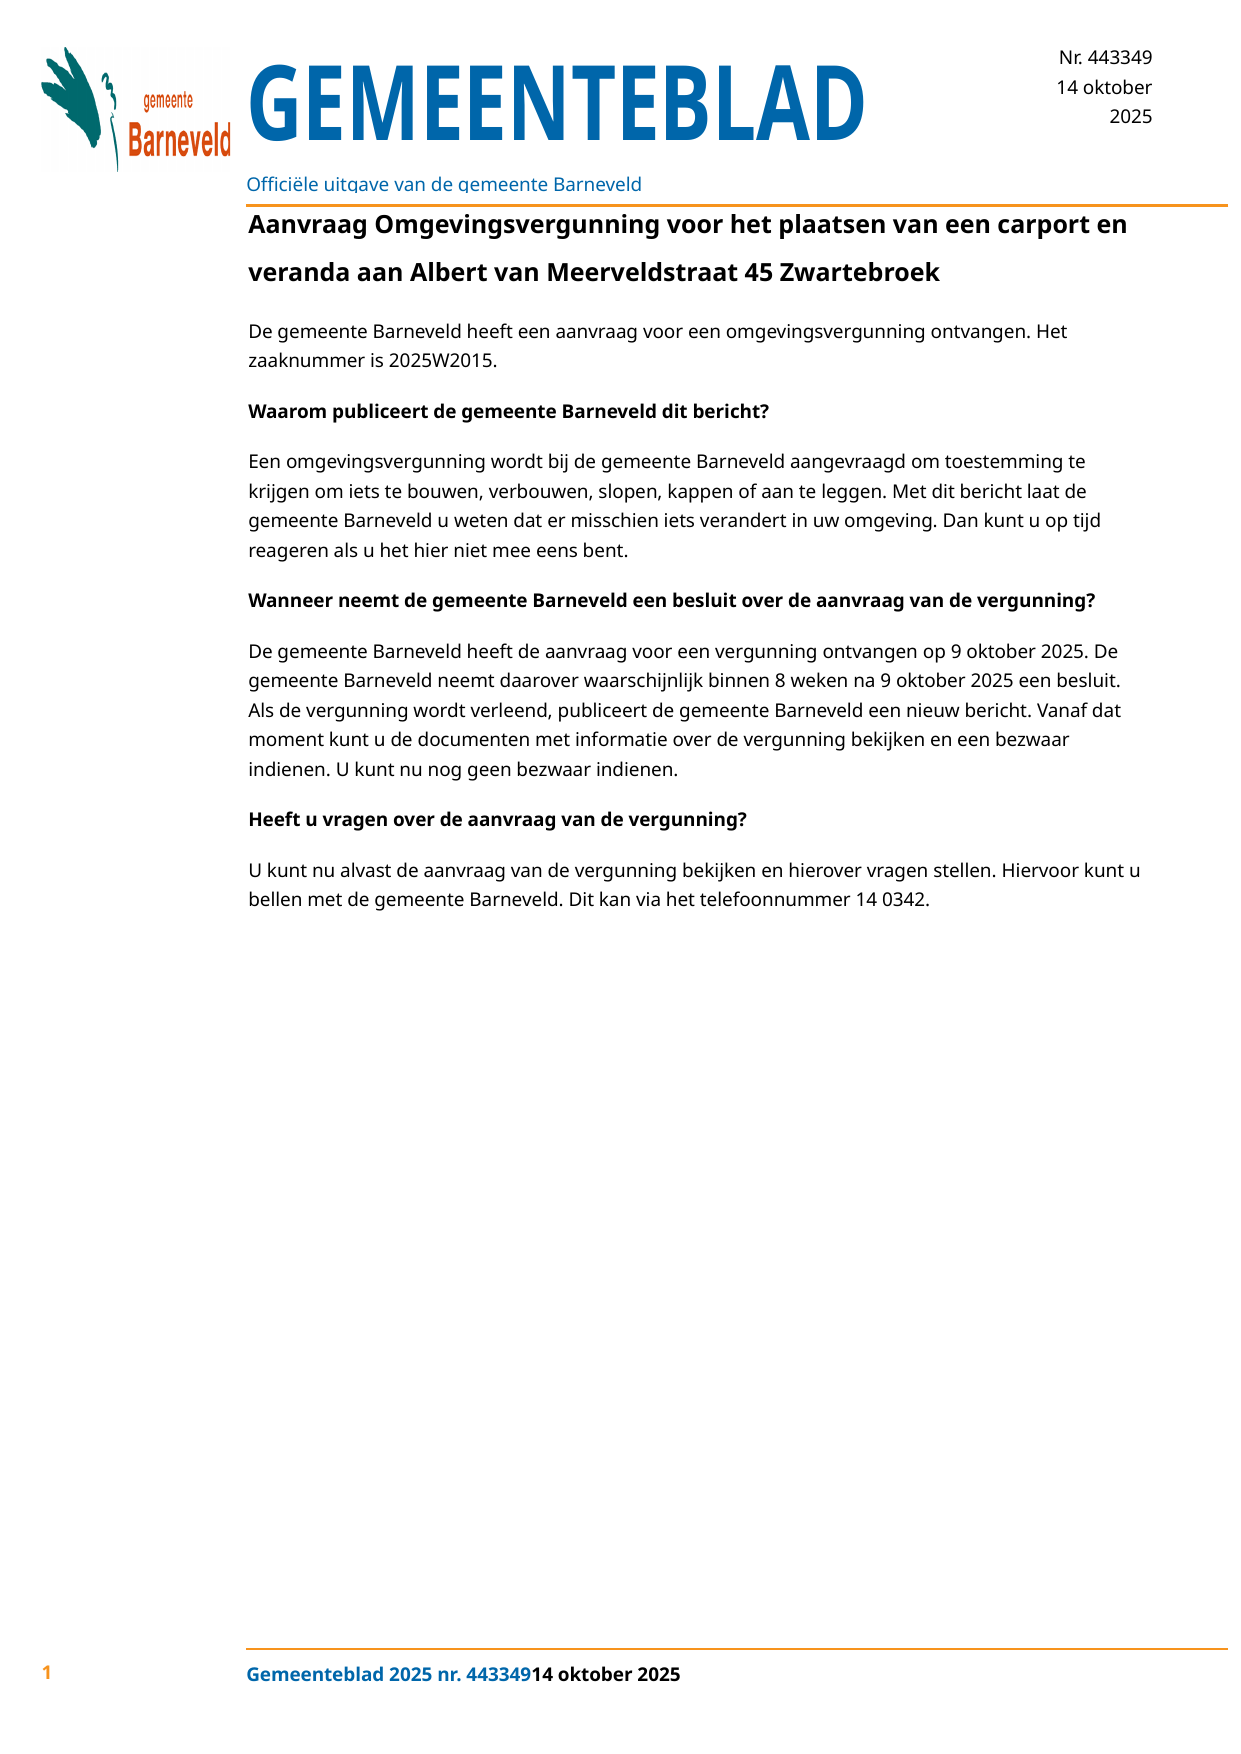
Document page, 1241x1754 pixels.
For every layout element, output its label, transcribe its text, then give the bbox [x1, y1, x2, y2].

text Een omgevingsvergunning wordt bij de gemeente Barneveld aangevraagd om toestemming te krijgen om iets te bouwen, verbouwen, slopen, kappen of aan te leggen. Met dit bericht laat de gemeente Barneveld u weten dat er misschien iets verandert in uw omgeving. Dan kunt u op tijd reageren als u het hier niet mee eens bent. [248, 448, 1152, 563]
text Aanvraag Omgevingsvergunning voor het plaatsen van een carport en veranda aan Albert van Meerveldstraat 45 Zwartebroek [248, 207, 1152, 288]
text Waarom publiceert de gemeente Barneveld dit bericht? [248, 398, 1152, 424]
text De gemeente Barneveld heeft een aanvraag voor een omgevingsvergunning ontvangen. Het zaaknummer is 2025W2015. [248, 318, 1152, 373]
text Wanneer neemt de gemeente Barneveld een besluit over de aanvraag van de vergunning? [248, 587, 1152, 613]
text De gemeente Barneveld heeft de aanvraag voor een vergunning ontvangen op 9 oktober 2025. De gemeente Barneveld neemt daarover waarschijnlijk binnen 8 weken na 9 oktober 2025 een besluit. Als de vergunning wordt verleend, publiceert de gemeente Barneveld een nieuw bericht. Vanaf dat moment kunt u de documenten met informatie over de vergunning bekijken en een bezwaar indienen. U kunt nu nog geen bezwaar indienen. [248, 638, 1152, 782]
text U kunt nu alvast de aanvraag van de vergunning bekijken en hierover vragen stellen. Hiervoor kunt u bellen met de gemeente Barneveld. Dit kan via het telefoonnummer 14 0342. [248, 857, 1152, 912]
text Heeft u vragen over de aanvraag van de vergunning? [248, 807, 1152, 832]
picture [41, 47, 231, 172]
